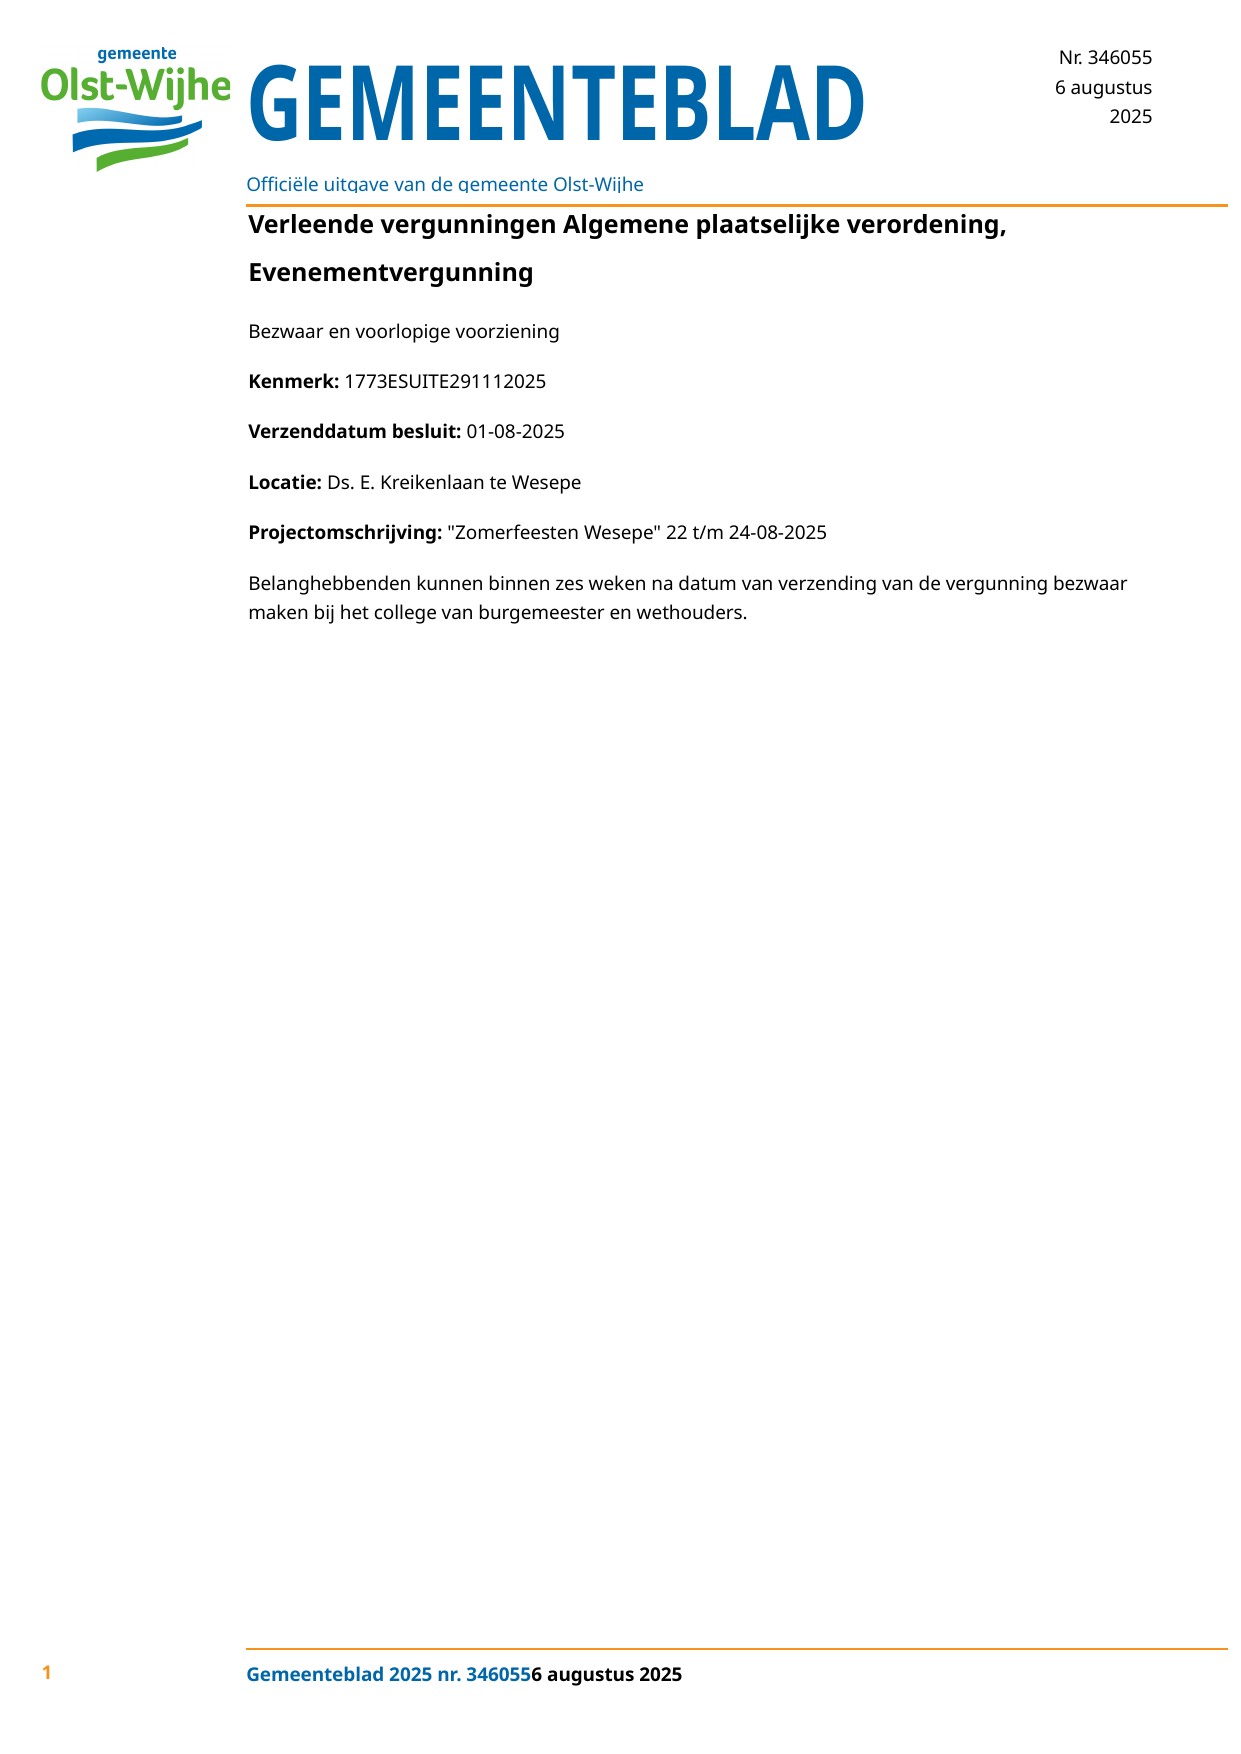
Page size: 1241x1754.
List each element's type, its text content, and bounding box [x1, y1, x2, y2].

text Projectomschrijving: "Zomerfeesten Wesepe" 22 t/m 24-08-2025 [248, 519, 1152, 545]
text Kenmerk: 1773ESUITE291112025 [248, 368, 1152, 394]
text Verzenddatum besluit: 01-08-2025 [248, 419, 1152, 444]
text Locatie: Ds. E. Kreikenlaan te Wesepe [248, 469, 1152, 495]
picture [41, 47, 231, 172]
text Bezwaar en voorlopige voorziening [248, 318, 1152, 344]
text Verleende vergunningen Algemene plaatselijke verordening, Evenementvergunning [248, 207, 1152, 288]
text Belanghebbenden kunnen binnen zes weken na datum van verzending van de vergunning bezwaar maken bij het college van burgemeester en wethouders. [248, 570, 1152, 625]
